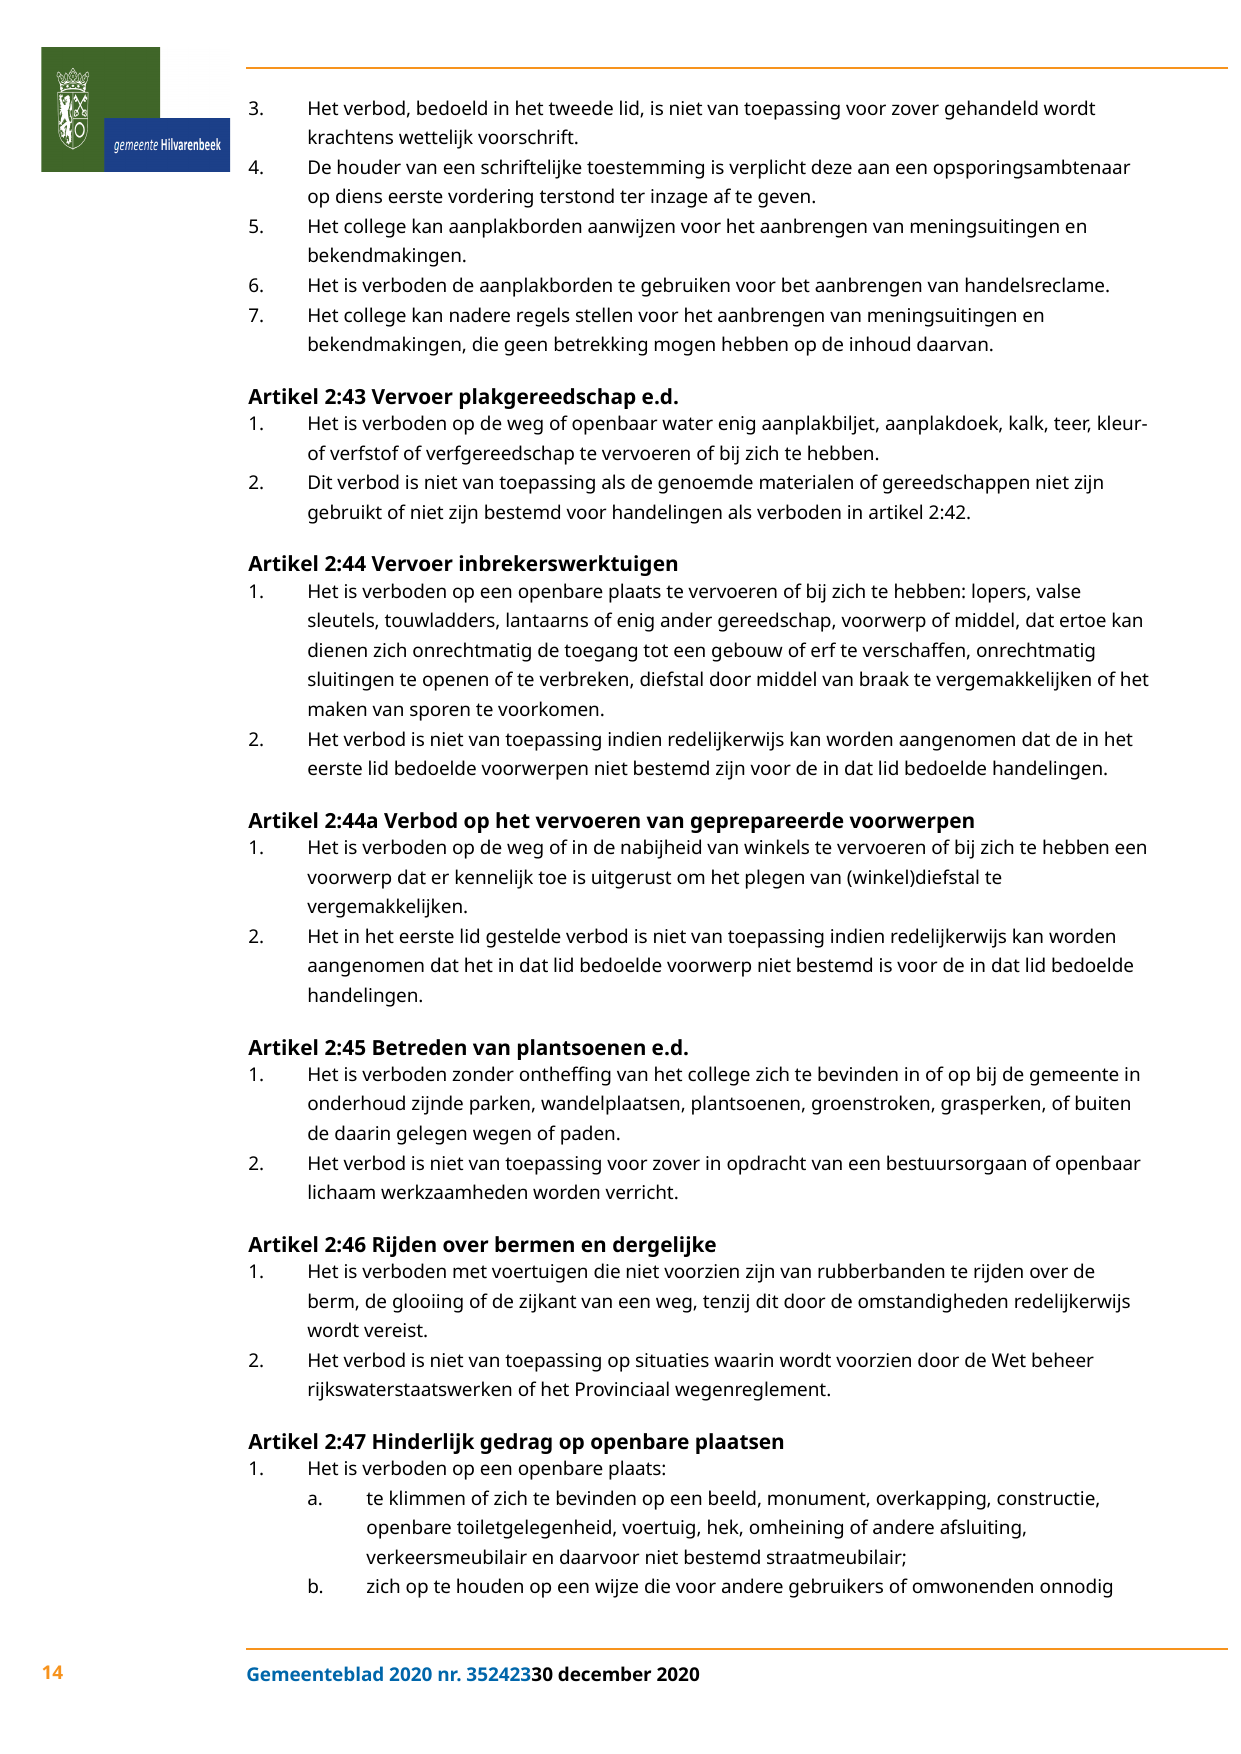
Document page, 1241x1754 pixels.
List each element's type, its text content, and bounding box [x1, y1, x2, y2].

list Het verbod, bedoeld in het tweede lid, is niet van toepassing voor zover gehandeld wordt krachtens wettelijk voorschrift. [248, 95, 1152, 150]
list Het is verboden zonder ontheffing van het college zich te bevinden in of op bij de gemeente in onderhoud zijnde parken, wandelplaatsen, plantsoenen, groenstroken, grasperken, of buiten de daarin gelegen wegen of paden. [248, 1061, 1152, 1146]
list te klimmen of zich te bevinden op een beeld, monument, overkapping, constructie, openbare toiletgelegenheid, voertuig, hek, omheining of andere afsluiting, verkeersmeubilair en daarvoor niet bestemd straatmeubilair; [307, 1485, 1152, 1570]
list Dit verbod is niet van toepassing als de genoemde materialen of gereedschappen niet zijn gebruikt of niet zijn bestemd voor handelingen als verboden in artikel 2:42. [248, 469, 1152, 525]
list Het is verboden de aanplakborden te gebruiken voor bet aanbrengen van handelsreclame. [248, 272, 1152, 298]
picture [41, 47, 231, 172]
list zich op te houden op een wijze die voor andere gebruikers of omwonenden onnodig [307, 1574, 1152, 1599]
list Het is verboden op de weg of in de nabijheid van winkels te vervoeren of bij zich te hebben een voorwerp dat er kennelijk toe is uitgerust om het plegen van (winkel)diefstal te vergemakkelijken. [248, 834, 1152, 919]
list Het verbod is niet van toepassing op situaties waarin wordt voorzien door de Wet beheer rijkswaterstaatswerken of het Provinciaal wegenreglement. [248, 1347, 1152, 1402]
list Het verbod is niet van toepassing voor zover in opdracht van een bestuursorgaan of openbaar lichaam werkzaamheden worden verricht. [248, 1150, 1152, 1205]
list Het is verboden op de weg of openbaar water enig aanplakbiljet, aanplakdoek, kalk, teer, kleur- of verfstof of verfgereedschap te vervoeren of bij zich te hebben. [248, 410, 1152, 466]
list De houder van een schriftelijke toestemming is verplicht deze aan een opsporingsambtenaar op diens eerste vordering terstond ter inzage af te geven. [248, 154, 1152, 209]
list Het college kan nadere regels stellen voor het aanbrengen van meningsuitingen en bekendmakingen, die geen betrekking mogen hebben op de inhoud daarvan. [248, 302, 1152, 357]
text Artikel 2:44 Vervoer inbrekerswerktuigen [248, 549, 1152, 578]
list Het is verboden op een openbare plaats: [248, 1455, 1152, 1481]
text Artikel 2:43 Vervoer plakgereedschap e.d. [248, 382, 1152, 410]
list Het is verboden met voertuigen die niet voorzien zijn van rubberbanden te rijden over de berm, de glooiing of de zijkant van een weg, tenzij dit door de omstandigheden redelijkerwijs wordt vereist. [248, 1258, 1152, 1343]
list Het college kan aanplakborden aanwijzen voor het aanbrengen van meningsuitingen en bekendmakingen. [248, 213, 1152, 268]
text Artikel 2:47 Hinderlijk gedrag op openbare plaatsen [248, 1427, 1152, 1455]
list Het in het eerste lid gestelde verbod is niet van toepassing indien redelijkerwijs kan worden aangenomen dat het in dat lid bedoelde voorwerp niet bestemd is voor de in dat lid bedoelde handelingen. [248, 923, 1152, 1008]
text Artikel 2:46 Rijden over bermen en dergelijke [248, 1230, 1152, 1258]
text Artikel 2:45 Betreden van plantsoenen e.d. [248, 1033, 1152, 1061]
list Het verbod is niet van toepassing indien redelijkerwijs kan worden aangenomen dat de in het eerste lid bedoelde voorwerpen niet bestemd zijn voor de in dat lid bedoelde handelingen. [248, 726, 1152, 781]
text Artikel 2:44a Verbod op het vervoeren van geprepareerde voorwerpen [248, 806, 1152, 834]
list Het is verboden op een openbare plaats te vervoeren of bij zich te hebben: lopers, valse sleutels, touwladders, lantaarns of enig ander gereedschap, voorwerp of middel, dat ertoe kan dienen zich onrechtmatig de toegang tot een gebouw of erf te verschaffen, onrechtmatig sluitingen te openen of te verbreken, diefstal door middel van braak te vergemakkelijken of het maken van sporen te voorkomen. [248, 578, 1152, 722]
